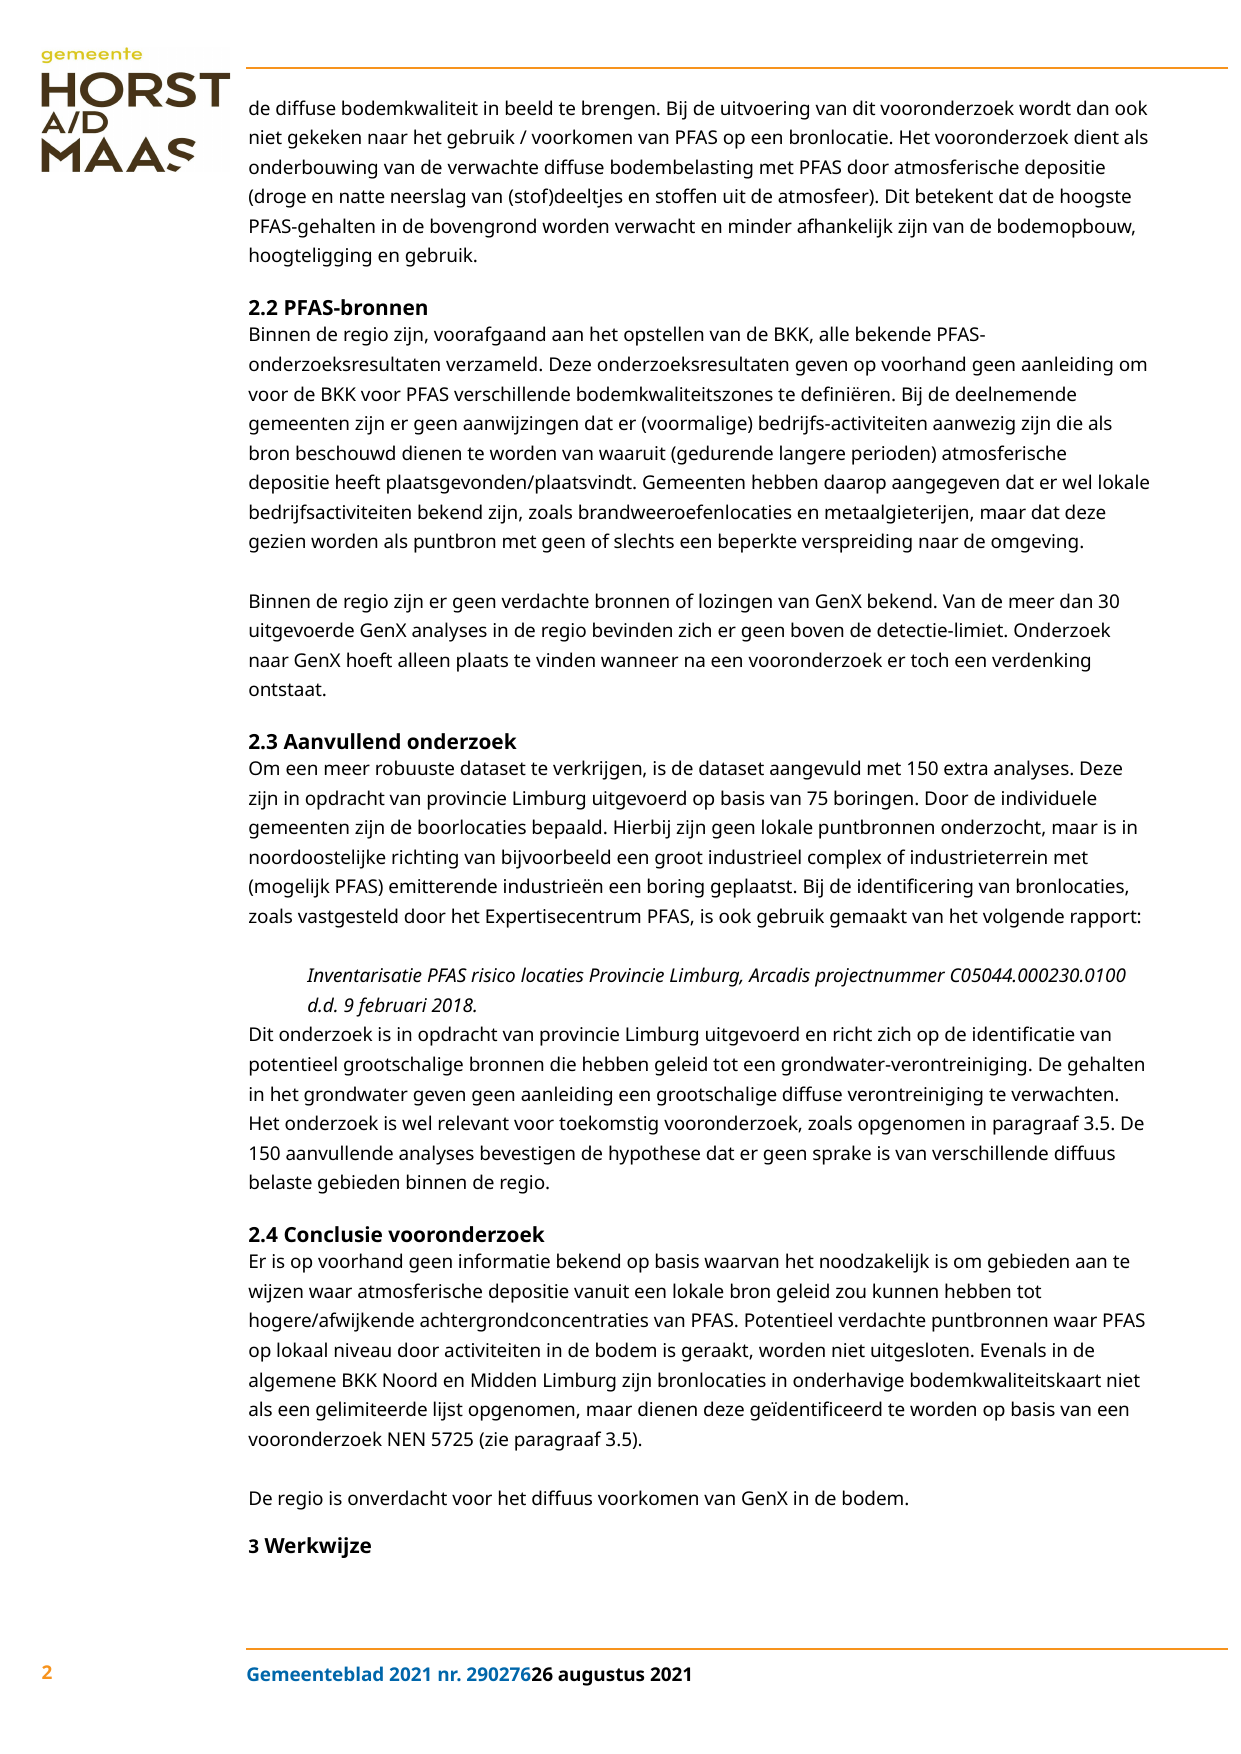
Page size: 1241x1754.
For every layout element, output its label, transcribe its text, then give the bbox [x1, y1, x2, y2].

picture [41, 47, 231, 172]
text 2.2 PFAS-bronnen [248, 293, 1152, 322]
text Binnen de regio zijn er geen verdachte bronnen of lozingen van GenX bekend. Van de meer dan 30 uitgevoerde GenX analyses in de regio bevinden zich er geen boven de detectie-limiet. Onderzoek naar GenX hoeft alleen plaats te vinden wanneer na een vooronderzoek er toch een verdenking ontstaat. [248, 588, 1152, 702]
text Dit onderzoek is in opdracht van provincie Limburg uitgevoerd en richt zich op de identificatie van potentieel grootschalige bronnen die hebben geleid tot een grondwater-verontreiniging. De gehalten in het grondwater geven geen aanleiding een grootschalige diffuse verontreiniging te verwachten. Het onderzoek is wel relevant voor toekomstig vooronderzoek, zoals opgenomen in paragraaf 3.5. De 150 aanvullende analyses bevestigen de hypothese dat er geen sprake is van verschillende diffuus belaste gebieden binnen de regio. [248, 1022, 1152, 1195]
text 2.3 Aanvullend onderzoek [248, 727, 1152, 755]
list Inventarisatie PFAS risico locaties Provincie Limburg, Arcadis projectnummer C05044.000230.0100 d.d. 9 februari 2018. [248, 962, 1152, 1018]
text Er is op voorhand geen informatie bekend op basis waarvan het noodzakelijk is om gebieden aan te wijzen waar atmosferische depositie vanuit een lokale bron geleid zou kunnen hebben tot hogere/afwijkende achtergrondconcentraties van PFAS. Potentieel verdachte puntbronnen waar PFAS op lokaal niveau door activiteiten in de bodem is geraakt, worden niet uitgesloten. Evenals in de algemene BKK Noord en Midden Limburg zijn bronlocaties in onderhavige bodemkwaliteitskaart niet als een gelimiteerde lijst opgenomen, maar dienen deze geïdentificeerd te worden op basis van een vooronderzoek NEN 5725 (zie paragraaf 3.5). [248, 1248, 1152, 1452]
text 3 Werkwijze [248, 1531, 1152, 1559]
text Binnen de regio zijn, voorafgaand aan het opstellen van de BKK, alle bekende PFAS-onderzoeksresultaten verzameld. Deze onderzoeksresultaten geven op voorhand geen aanleiding om voor de BKK voor PFAS verschillende bodemkwaliteitszones te definiëren. Bij de deelnemende gemeenten zijn er geen aanwijzingen dat er (voormalige) bedrijfs-activiteiten aanwezig zijn die als bron beschouwd dienen te worden van waaruit (gedurende langere perioden) atmosferische depositie heeft plaatsgevonden/plaatsvindt. Gemeenten hebben daarop aangegeven dat er wel lokale bedrijfsactiviteiten bekend zijn, zoals brandweeroefenlocaties en metaalgieterijen, maar dat deze gezien worden als puntbron met geen of slechts een beperkte verspreiding naar de omgeving. [248, 322, 1152, 554]
text De regio is onverdacht voor het diffuus voorkomen van GenX in de bodem. [248, 1485, 1152, 1511]
text Om een meer robuuste dataset te verkrijgen, is de dataset aangevuld met 150 extra analyses. Deze zijn in opdracht van provincie Limburg uitgevoerd op basis van 75 boringen. Door de individuele gemeenten zijn de boorlocaties bepaald. Hierbij zijn geen lokale puntbronnen onderzocht, maar is in noordoostelijke richting van bijvoorbeeld een groot industrieel complex of industrieterrein met (mogelijk PFAS) emitterende industrieën een boring geplaatst. Bij de identificering van bronlocaties, zoals vastgesteld door het Expertisecentrum PFAS, is ook gebruik gemaakt van het volgende rapport: [248, 755, 1152, 929]
text de diffuse bodemkwaliteit in beeld te brengen. Bij de uitvoering van dit vooronderzoek wordt dan ook niet gekeken naar het gebruik / voorkomen van PFAS op een bronlocatie. Het vooronderzoek dient als onderbouwing van de verwachte diffuse bodembelasting met PFAS door atmosferische depositie (droge en natte neerslag van (stof)deeltjes en stoffen uit de atmosfeer). Dit betekent dat de hoogste PFAS-gehalten in de bovengrond worden verwacht en minder afhankelijk zijn van de bodemopbouw, hoogteligging en gebruik. [248, 95, 1152, 268]
text 2.4 Conclusie vooronderzoek [248, 1220, 1152, 1248]
